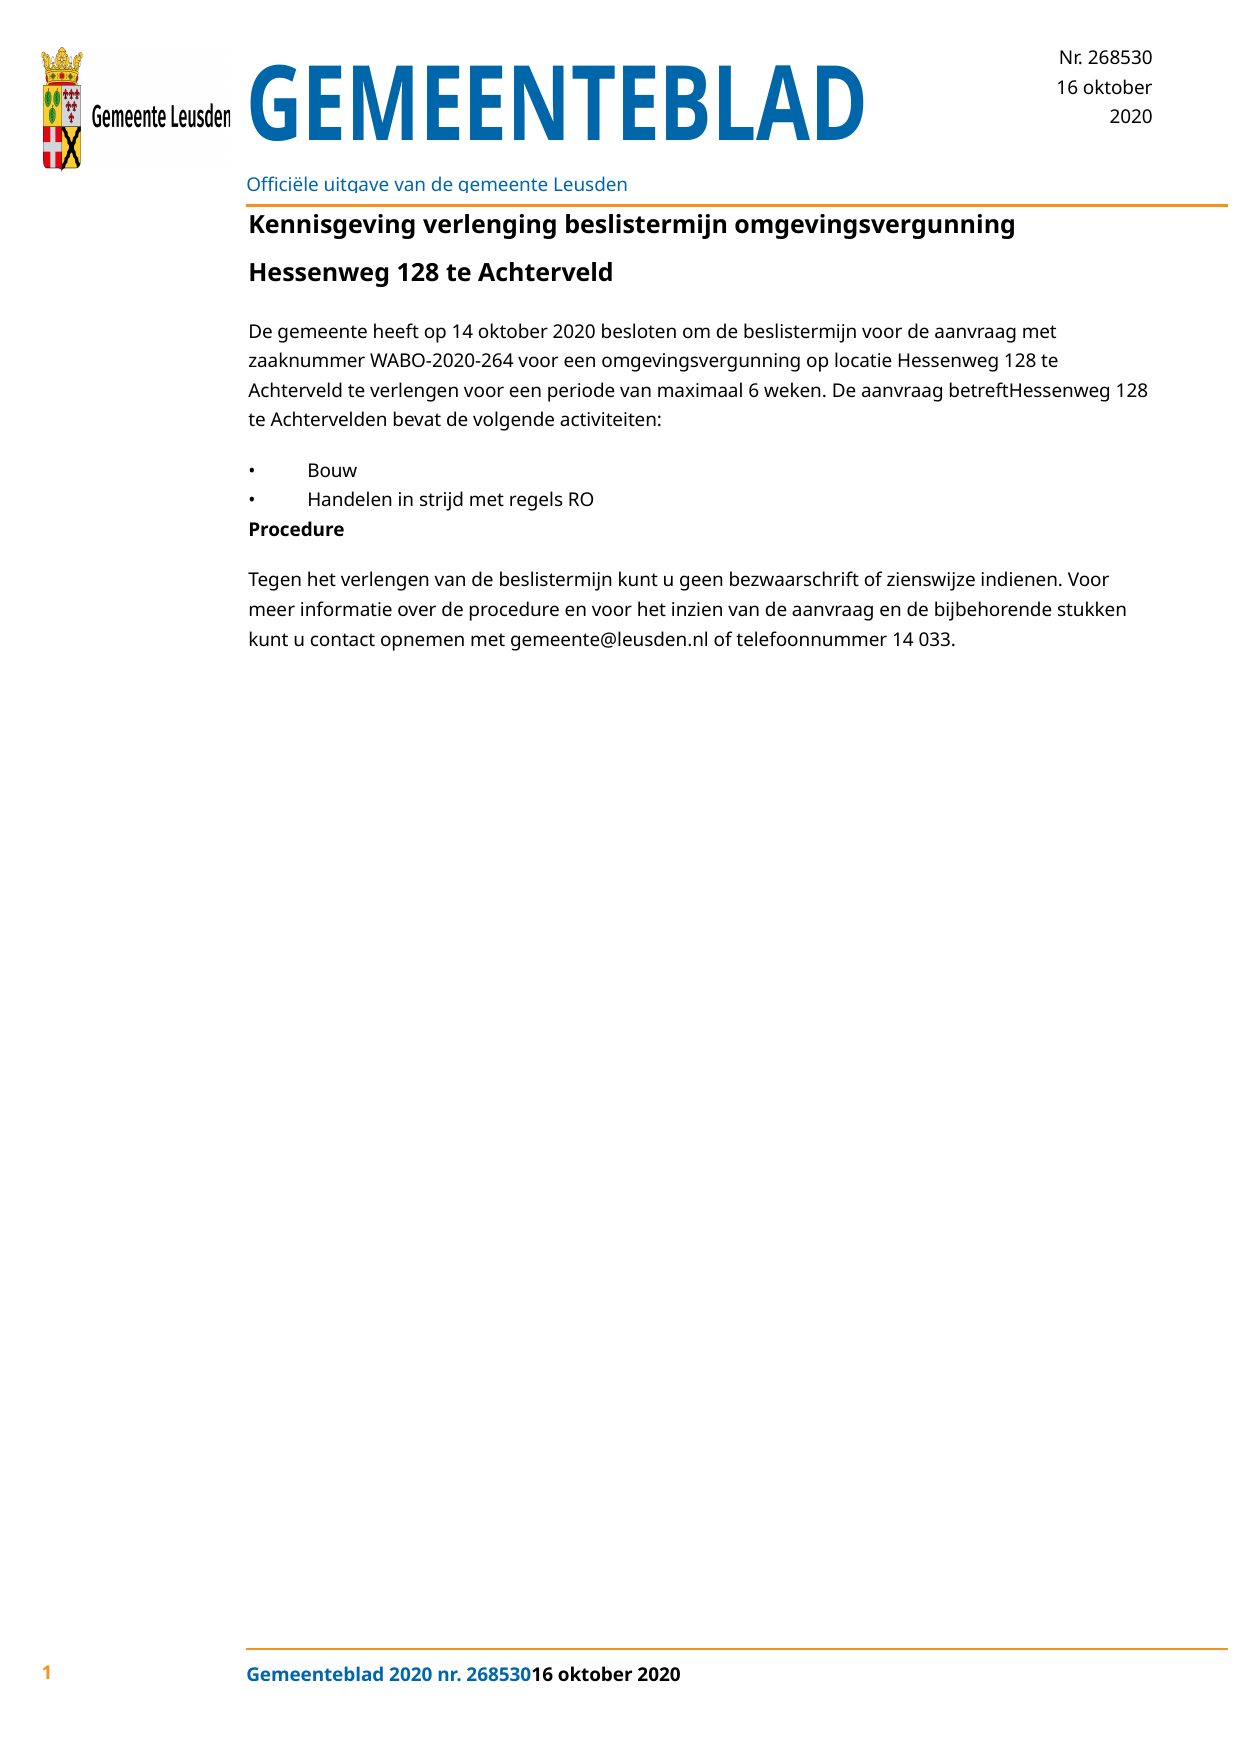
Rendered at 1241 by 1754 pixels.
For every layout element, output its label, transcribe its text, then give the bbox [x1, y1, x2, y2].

list Bouw [248, 457, 1152, 483]
text De gemeente heeft op 14 oktober 2020 besloten om de beslistermijn voor de aanvraag met zaaknummer WABO-2020-264 voor een omgevingsvergunning op locatie Hessenweg 128 te Achterveld te verlengen voor een periode van maximaal 6 weken. De aanvraag betreftHessenweg 128 te Achtervelden bevat de volgende activiteiten: [248, 318, 1152, 432]
text Procedure [248, 516, 1152, 542]
picture [41, 47, 231, 172]
list Handelen in strijd met regels RO [248, 487, 1152, 512]
text Tegen het verlengen van de beslistermijn kunt u geen bezwaarschrift of zienswijze indienen. Voor meer informatie over de procedure en voor het inzien van de aanvraag en de bijbehorende stukken kunt u contact opnemen met gemeente@leusden.nl of telefoonnummer 14 033. [248, 567, 1152, 652]
text Kennisgeving verlenging beslistermijn omgevingsvergunning Hessenweg 128 te Achterveld [248, 207, 1152, 288]
